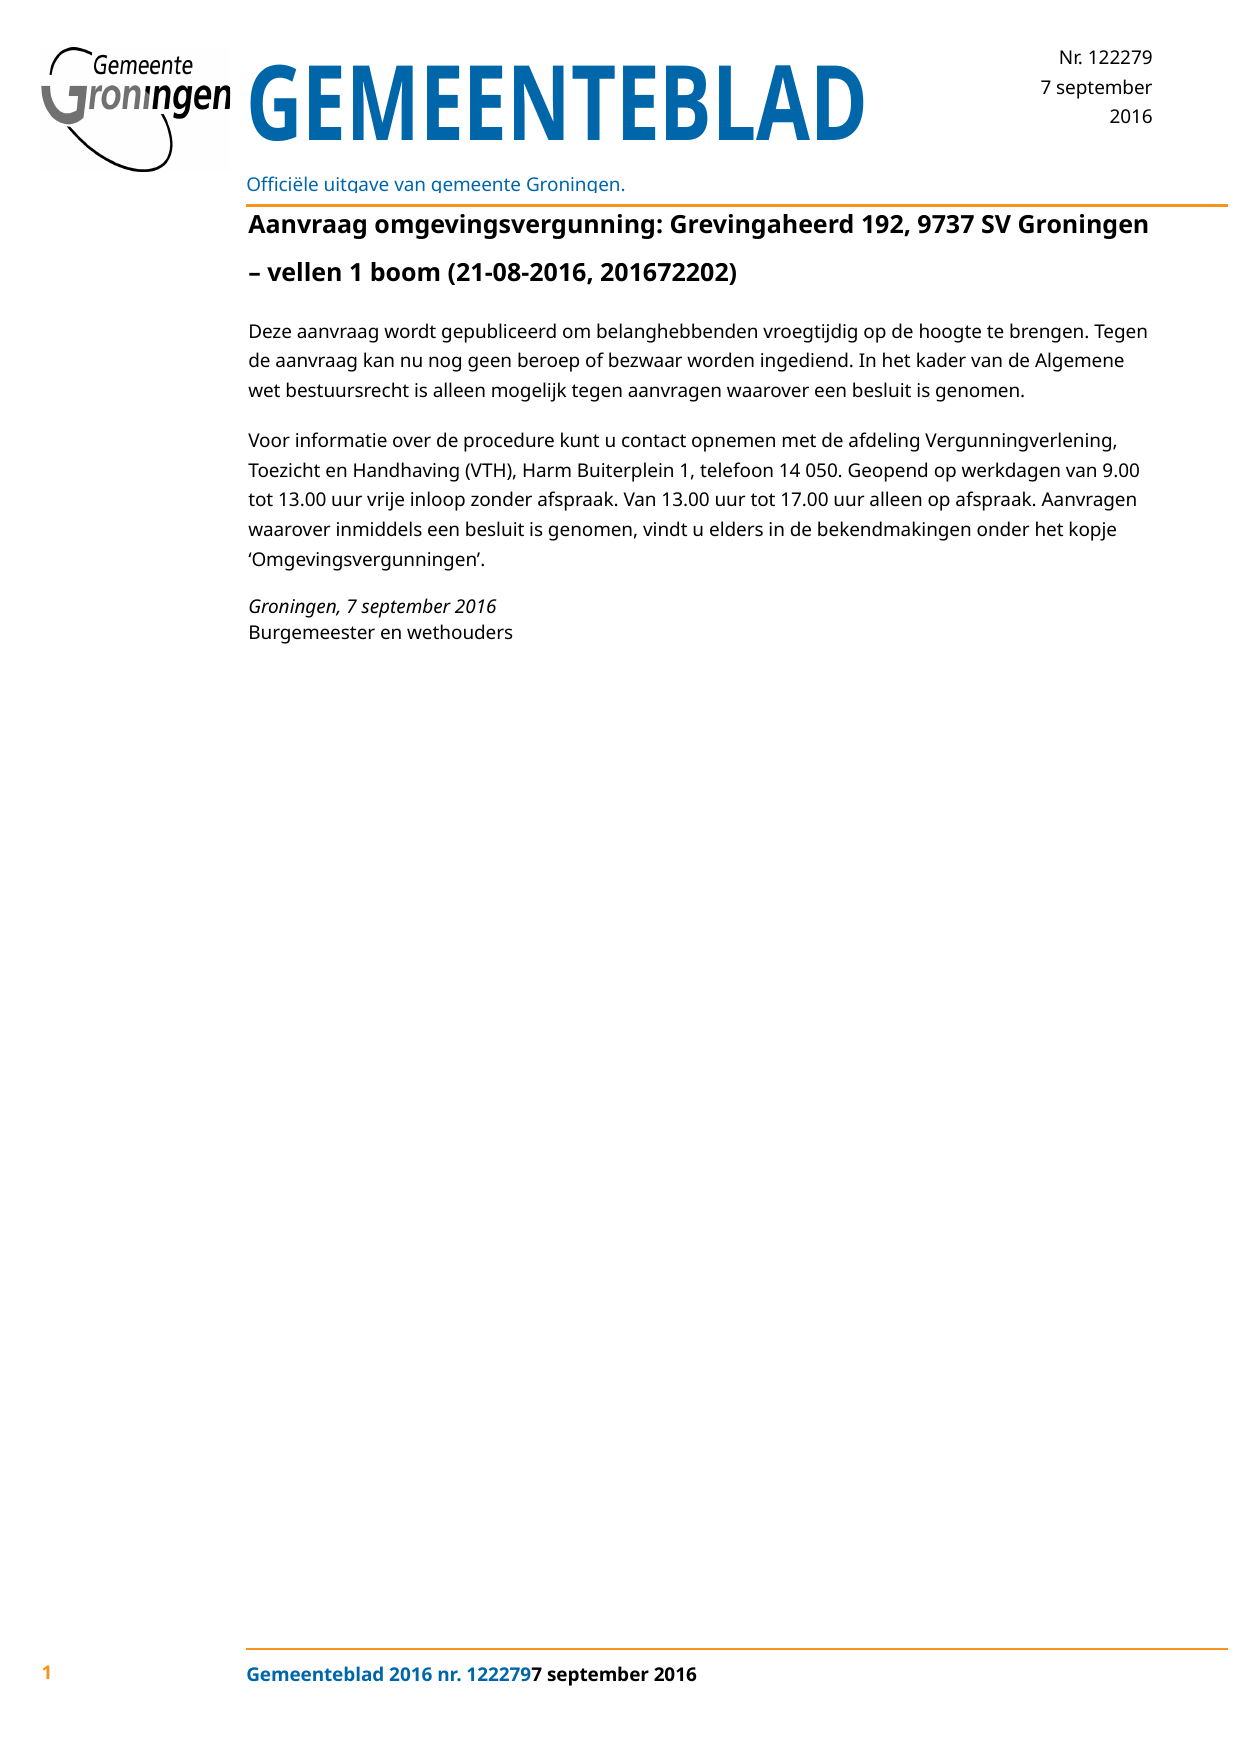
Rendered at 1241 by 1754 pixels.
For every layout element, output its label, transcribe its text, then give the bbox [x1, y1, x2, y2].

picture [41, 47, 231, 172]
text Groningen, 7 september 2016 [248, 594, 1152, 619]
text Aanvraag omgevingsvergunning: Grevingaheerd 192, 9737 SV Groningen – vellen 1 boom (21-08-2016, 201672202) [248, 207, 1152, 288]
text Voor informatie over de procedure kunt u contact opnemen met de afdeling Vergunningverlening, Toezicht en Handhaving (VTH), Harm Buiterplein 1, telefoon 14 050. Geopend op werkdagen van 9.00 tot 13.00 uur vrije inloop zonder afspraak. Van 13.00 uur tot 17.00 uur alleen op afspraak. Aanvragen waarover inmiddels een besluit is genomen, vindt u elders in de bekendmakingen onder het kopje ‘Omgevingsvergunningen’. [248, 427, 1152, 572]
text Deze aanvraag wordt gepubliceerd om belanghebbenden vroegtijdig op de hoogte te brengen. Tegen de aanvraag kan nu nog geen beroep of bezwaar worden ingediend. In het kader van de Algemene wet bestuursrecht is alleen mogelijk tegen aanvragen waarover een besluit is genomen. [248, 318, 1152, 403]
text Burgemeester en wethouders [248, 619, 1152, 645]
